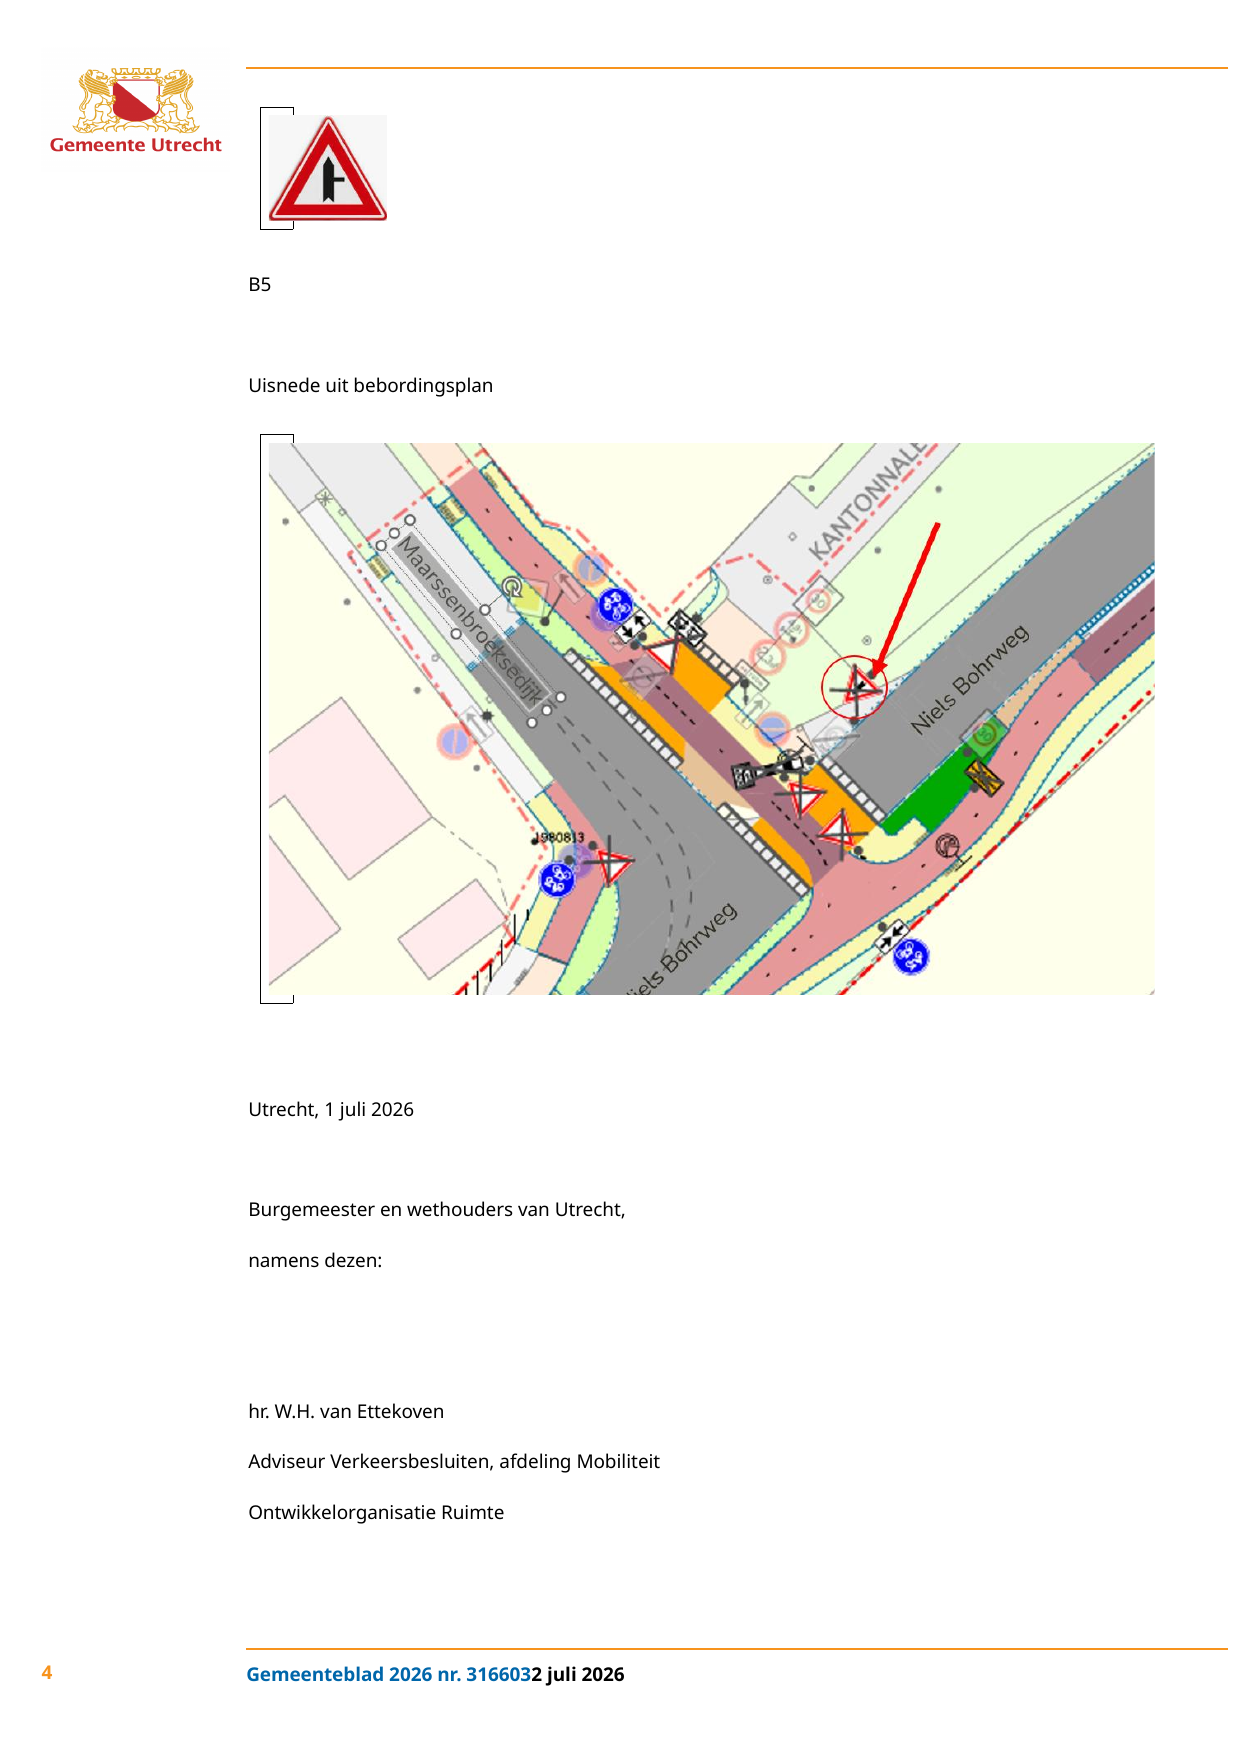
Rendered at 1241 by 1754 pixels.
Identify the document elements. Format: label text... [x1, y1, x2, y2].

text B5 [248, 271, 1152, 297]
picture [41, 47, 231, 172]
text Uisnede uit bebordingsplan [248, 372, 1152, 398]
text Adviseur Verkeersbesluiten, afdeling Mobiliteit [248, 1449, 1152, 1474]
picture [268, 115, 387, 221]
text namens dezen: [248, 1247, 1152, 1273]
text Ontwikkelorganisatie Ruimte [248, 1499, 1152, 1525]
text hr. W.H. van Ettekoven [248, 1398, 1152, 1424]
text Burgemeester en wethouders van Utrecht, [248, 1197, 1152, 1222]
picture [268, 443, 1155, 995]
text Utrecht, 1 juli 2026 [248, 1096, 1152, 1122]
